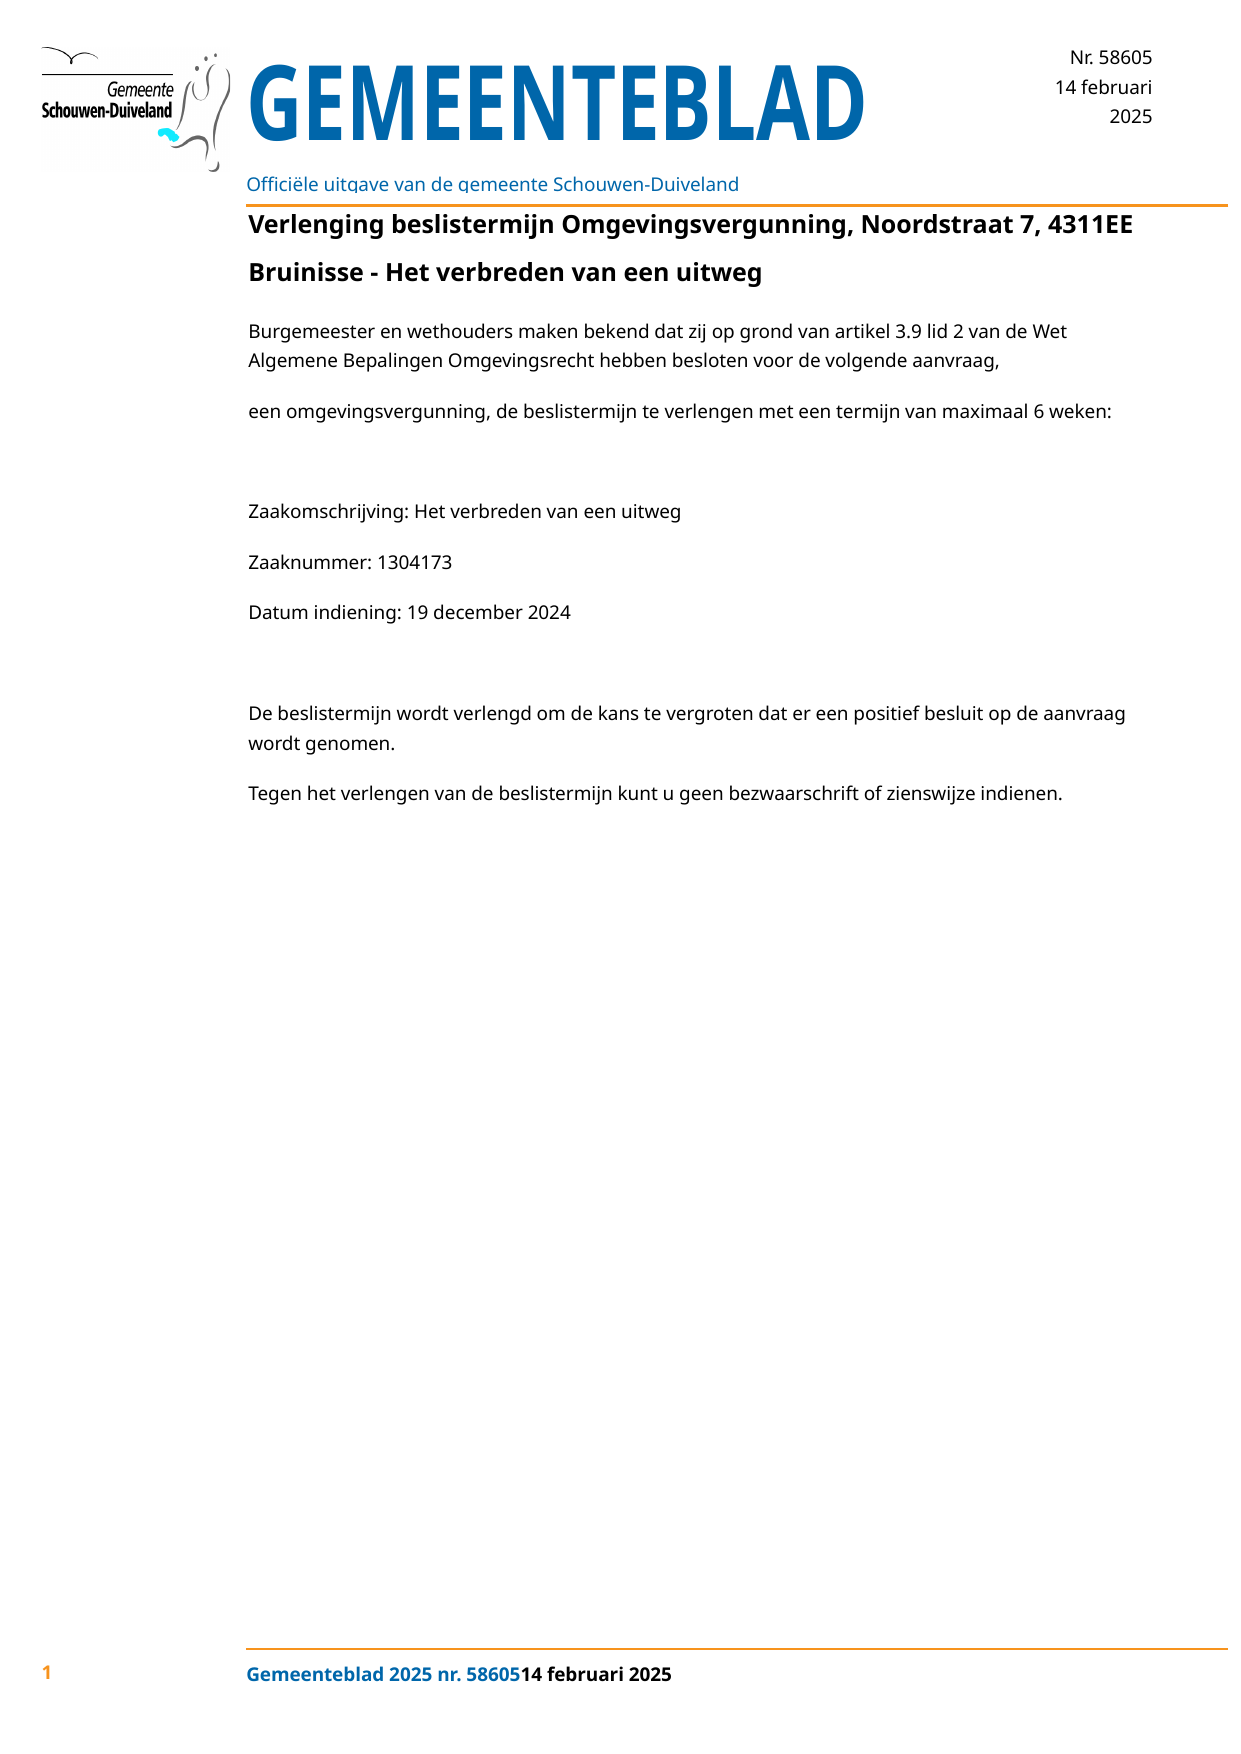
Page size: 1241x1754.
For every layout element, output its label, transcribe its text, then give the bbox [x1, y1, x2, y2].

picture [41, 47, 231, 172]
text Zaakomschrijving: Het verbreden van een uitweg [248, 499, 1152, 524]
text Tegen het verlengen van de beslistermijn kunt u geen bezwaarschrift of zienswijze indienen. [248, 780, 1152, 806]
text Datum indiening: 19 december 2024 [248, 599, 1152, 625]
text een omgevingsvergunning, de beslistermijn te verlengen met een termijn van maximaal 6 weken: [248, 398, 1152, 424]
text Zaaknummer: 1304173 [248, 549, 1152, 575]
text Burgemeester en wethouders maken bekend dat zij op grond van artikel 3.9 lid 2 van de Wet Algemene Bepalingen Omgevingsrecht hebben besloten voor de volgende aanvraag, [248, 318, 1152, 373]
text De beslistermijn wordt verlengd om de kans te vergroten dat er een positief besluit op de aanvraag wordt genomen. [248, 700, 1152, 756]
text Verlenging beslistermijn Omgevingsvergunning, Noordstraat 7, 4311EE Bruinisse - Het verbreden van een uitweg [248, 207, 1152, 288]
